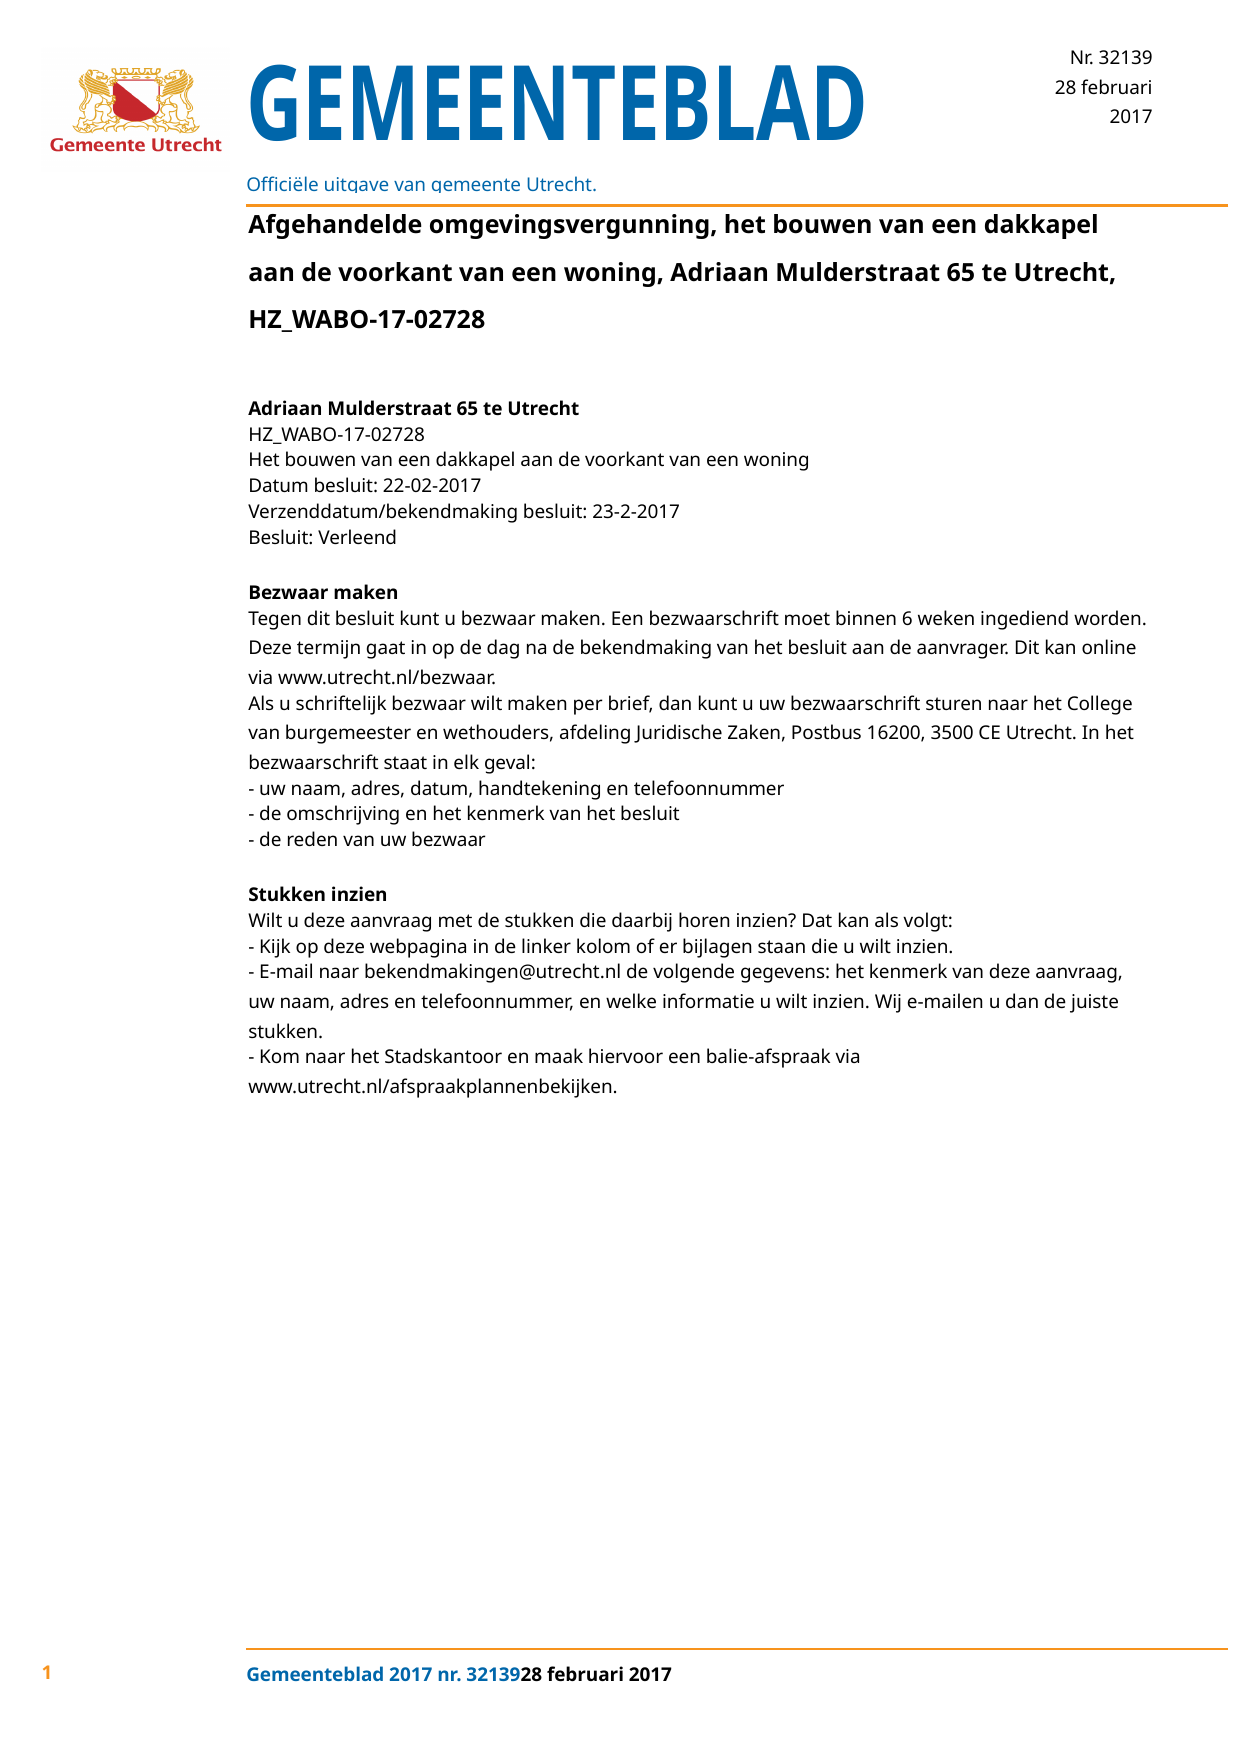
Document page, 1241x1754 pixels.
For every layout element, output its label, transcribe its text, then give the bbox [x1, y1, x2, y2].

table_cell HZ_WABO-17-02728 [248, 421, 1152, 447]
table_cell Verzenddatum/bekendmaking besluit: 23-2-2017 [248, 498, 1152, 524]
table_cell Het bouwen van een dakkapel aan de voorkant van een woning [248, 447, 1152, 472]
table_cell Bezwaar maken [248, 579, 1152, 605]
table_cell - de reden van uw bezwaar [248, 826, 1152, 881]
table_cell Datum besluit: 22-02-2017 [248, 473, 1152, 498]
table_cell - Kom naar het Stadskantoor en maak hiervoor een balie-afspraak via www.utrecht.nl/afspraakplannenbekijken. [248, 1044, 1152, 1099]
table_cell - uw naam, adres, datum, handtekening en telefoonnummer [248, 775, 1152, 800]
table_cell Besluit: Verleend [248, 524, 1152, 579]
table_cell Als u schriftelijk bezwaar wilt maken per brief, dan kunt u uw bezwaarschrift sturen naar het College van burgemeester en wethouders, afdeling Juridische Zaken, Postbus 16200, 3500 CE Utrecht. In het bezwaarschrift staat in elk geval: [248, 690, 1152, 775]
picture [41, 47, 231, 172]
table_cell - Kijk op deze webpagina in de linker kolom of er bijlagen staan die u wilt inzien. [248, 933, 1152, 959]
table_cell Wilt u deze aanvraag met de stukken die daarbij horen inzien? Dat kan als volgt: [248, 907, 1152, 933]
text Afgehandelde omgevingsvergunning, het bouwen van een dakkapel aan de voorkant van een woning, Adriaan Mulderstraat 65 te Utrecht, HZ_WABO-17-02728 [248, 207, 1152, 336]
table_cell - E-mail naar bekendmakingen@utrecht.nl de volgende gegevens: het kenmerk van deze aanvraag, uw naam, adres en telefoonnummer, en welke informatie u wilt inzien. Wij e-mailen u dan de juiste stukken. [248, 959, 1152, 1043]
table_header Adriaan Mulderstraat 65 te Utrecht [248, 395, 1152, 421]
table_cell Stukken inzien [248, 881, 1152, 907]
table_cell Tegen dit besluit kunt u bezwaar maken. Een bezwaarschrift moet binnen 6 weken ingediend worden. Deze termijn gaat in op de dag na de bekendmaking van het besluit aan de aanvrager. Dit kan online via www.utrecht.nl/bezwaar. [248, 605, 1152, 690]
table_cell - de omschrijving en het kenmerk van het besluit [248, 800, 1152, 826]
